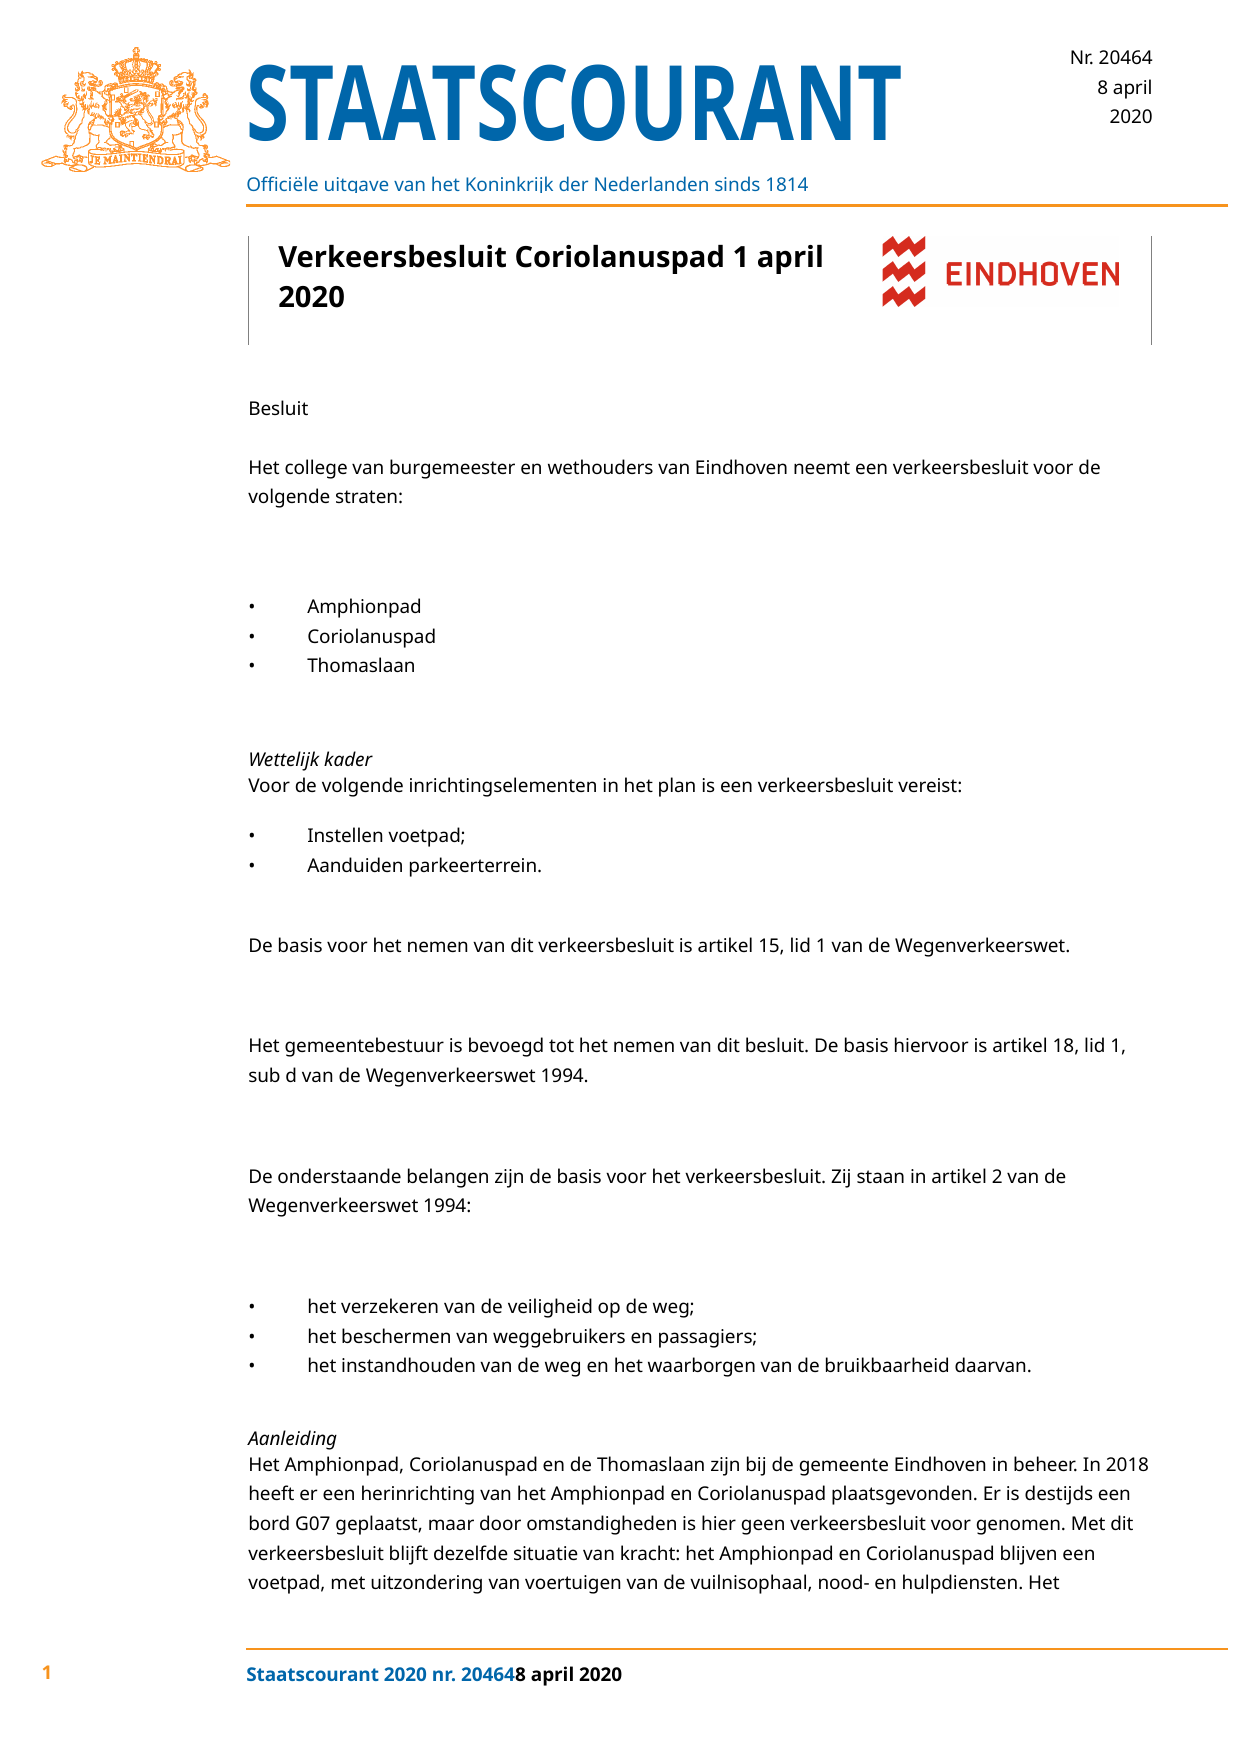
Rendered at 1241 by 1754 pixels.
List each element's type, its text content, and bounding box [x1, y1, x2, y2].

text Het gemeentebestuur is bevoegd tot het nemen van dit besluit. De basis hiervoor is artikel 18, lid 1, sub d van de Wegenverkeerswet 1994. [248, 1033, 1152, 1088]
picture [882, 236, 1119, 307]
text Wettelijk kader [248, 746, 1152, 772]
text Het college van burgemeester en wethouders van Eindhoven neemt een verkeersbesluit voor de volgende straten: [248, 454, 1152, 509]
picture [41, 47, 231, 172]
text Het Amphionpad, Coriolanuspad en de Thomaslaan zijn bij de gemeente Eindhoven in beheer. In 2018 heeft er een herinrichting van het Amphionpad en Coriolanuspad plaatsgevonden. Er is destijds een bord G07 geplaatst, maar door omstandigheden is hier geen verkeersbesluit voor genomen. Met dit verkeersbesluit blijft dezelfde situatie van kracht: het Amphionpad en Coriolanuspad blijven een voetpad, met uitzondering van voertuigen van de vuilnisophaal, nood- en hulpdiensten. Het [248, 1451, 1152, 1595]
list Amphionpad [248, 593, 1152, 619]
text Voor de volgende inrichtingselementen in het plan is een verkeersbesluit vereist: [248, 772, 1152, 797]
text Aanleiding [248, 1425, 1152, 1451]
text Besluit [248, 395, 1152, 421]
table_header [850, 236, 1151, 345]
list Thomaslaan [248, 652, 1152, 678]
table_header Verkeersbesluit Coriolanuspad 1 april 2020 [249, 236, 850, 345]
text De onderstaande belangen zijn de basis voor het verkeersbesluit. Zij staan in artikel 2 van de Wegenverkeerswet 1994: [248, 1163, 1152, 1218]
list Instellen voetpad; [248, 822, 1152, 848]
list Coriolanuspad [248, 623, 1152, 649]
list het beschermen van weggebruikers en passagiers; [248, 1323, 1152, 1349]
list Aanduiden parkeerterrein. [248, 852, 1152, 877]
list het verzekeren van de veiligheid op de weg; [248, 1293, 1152, 1319]
text De basis voor het nemen van dit verkeersbesluit is artikel 15, lid 1 van de Wegenverkeerswet. [248, 932, 1152, 957]
list het instandhouden van de weg en het waarborgen van de bruikbaarheid daarvan. [248, 1353, 1152, 1378]
